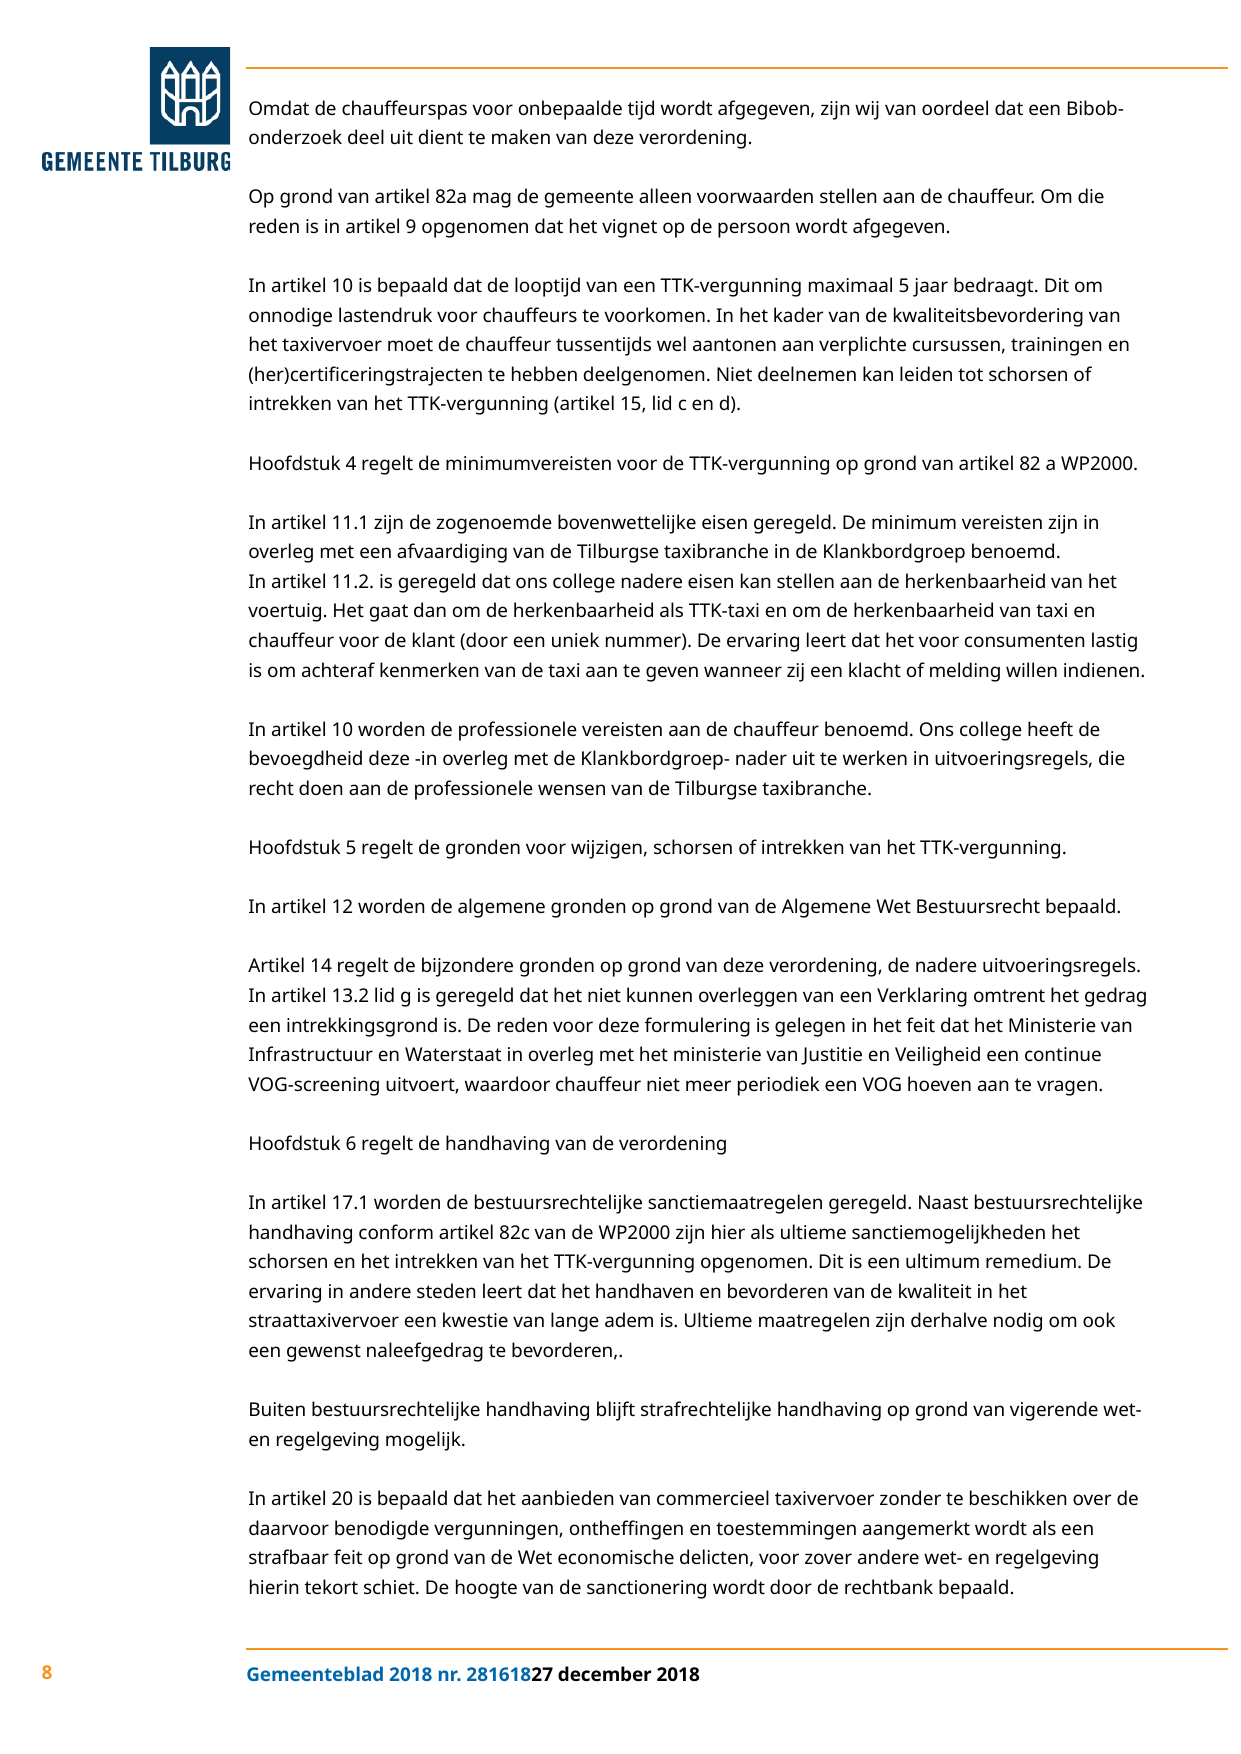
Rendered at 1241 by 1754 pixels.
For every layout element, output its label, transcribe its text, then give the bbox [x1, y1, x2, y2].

picture [41, 47, 231, 172]
text In artikel 10 is bepaald dat de looptijd van een TTK-vergunning maximaal 5 jaar bedraagt. Dit om onnodige lastendruk voor chauffeurs te voorkomen. In het kader van de kwaliteitsbevordering van het taxivervoer moet de chauffeur tussentijds wel aantonen aan verplichte cursussen, trainingen en (her)certificeringstrajecten te hebben deelgenomen. Niet deelnemen kan leiden tot schorsen of intrekken van het TTK-vergunning (artikel 15, lid c en d). [248, 272, 1152, 416]
text In artikel 11.2. is geregeld dat ons college nadere eisen kan stellen aan de herkenbaarheid van het voertuig. Het gaat dan om de herkenbaarheid als TTK-taxi en om de herkenbaarheid van taxi en chauffeur voor de klant (door een uniek nummer). De ervaring leert dat het voor consumenten lastig is om achteraf kenmerken van de taxi aan te geven wanneer zij een klacht of melding willen indienen. [248, 568, 1152, 683]
text Buiten bestuursrechtelijke handhaving blijft strafrechtelijke handhaving op grond van vigerende wet- en regelgeving mogelijk. [248, 1396, 1152, 1452]
text In artikel 17.1 worden de bestuursrechtelijke sanctiemaatregelen geregeld. Naast bestuursrechtelijke handhaving conform artikel 82c van de WP2000 zijn hier als ultieme sanctiemogelijkheden het schorsen en het intrekken van het TTK-vergunning opgenomen. Dit is een ultimum remedium. De ervaring in andere steden leert dat het handhaven en bevorderen van de kwaliteit in het straattaxivervoer een kwestie van lange adem is. Ultieme maatregelen zijn derhalve nodig om ook een gewenst naleefgedrag te bevorderen,. [248, 1189, 1152, 1363]
text Hoofdstuk 5 regelt de gronden voor wijzigen, schorsen of intrekken van het TTK-vergunning. [248, 834, 1152, 860]
text Omdat de chauffeurspas voor onbepaalde tijd wordt afgegeven, zijn wij van oordeel dat een Bibob-onderzoek deel uit dient te maken van deze verordening. [248, 95, 1152, 150]
text Hoofdstuk 4 regelt de minimumvereisten voor de TTK-vergunning op grond van artikel 82 a WP2000. [248, 450, 1152, 476]
text In artikel 10 worden de professionele vereisten aan de chauffeur benoemd. Ons college heeft de bevoegdheid deze -in overleg met de Klankbordgroep- nader uit te werken in uitvoeringsregels, die recht doen aan de professionele wensen van de Tilburgse taxibranche. [248, 716, 1152, 801]
text In artikel 20 is bepaald dat het aanbieden van commercieel taxivervoer zonder te beschikken over de daarvoor benodigde vergunningen, ontheffingen en toestemmingen aangemerkt wordt als een strafbaar feit op grond van de Wet economische delicten, voor zover andere wet- en regelgeving hierin tekort schiet. De hoogte van de sanctionering wordt door de rechtbank bepaald. [248, 1485, 1152, 1600]
text Artikel 14 regelt de bijzondere gronden op grond van deze verordening, de nadere uitvoeringsregels. In artikel 13.2 lid g is geregeld dat het niet kunnen overleggen van een Verklaring omtrent het gedrag een intrekkingsgrond is. De reden voor deze formulering is gelegen in het feit dat het Ministerie van Infrastructuur en Waterstaat in overleg met het ministerie van Justitie en Veiligheid een continue VOG-screening uitvoert, waardoor chauffeur niet meer periodiek een VOG hoeven aan te vragen. [248, 953, 1152, 1097]
text Hoofdstuk 6 regelt de handhaving van de verordening [248, 1130, 1152, 1156]
text Op grond van artikel 82a mag de gemeente alleen voorwaarden stellen aan de chauffeur. Om die reden is in artikel 9 opgenomen dat het vignet op de persoon wordt afgegeven. [248, 183, 1152, 239]
text In artikel 12 worden de algemene gronden op grond van de Algemene Wet Bestuursrecht bepaald. [248, 893, 1152, 919]
text In artikel 11.1 zijn de zogenoemde bovenwettelijke eisen geregeld. De minimum vereisten zijn in overleg met een afvaardiging van de Tilburgse taxibranche in de Klankbordgroep benoemd. [248, 509, 1152, 564]
